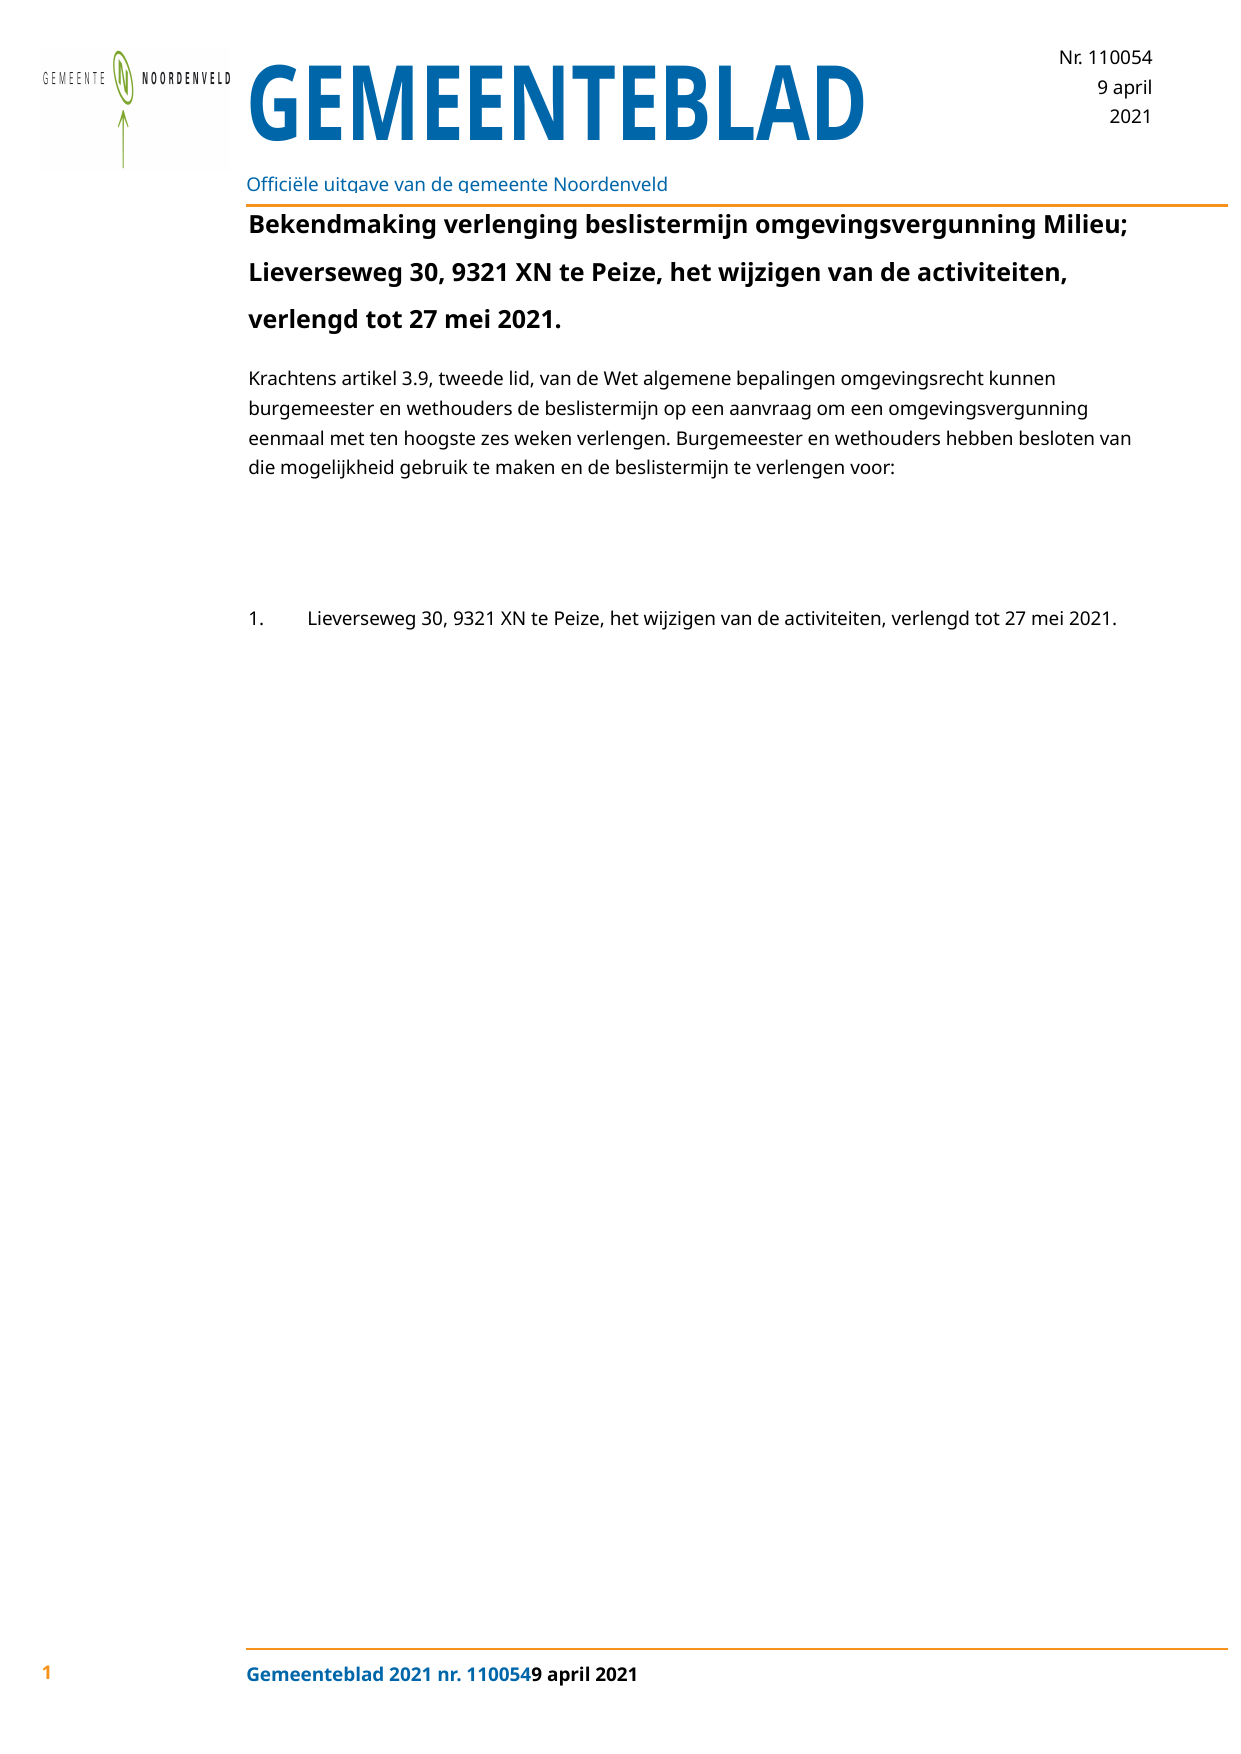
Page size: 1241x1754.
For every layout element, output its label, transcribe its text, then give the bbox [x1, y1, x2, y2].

text Bekendmaking verlenging beslistermijn omgevingsvergunning Milieu; Lieverseweg 30, 9321 XN te Peize, het wijzigen van de activiteiten, verlengd tot 27 mei 2021. [248, 207, 1152, 336]
text Krachtens artikel 3.9, tweede lid, van de Wet algemene bepalingen omgevingsrecht kunnen burgemeester en wethouders de beslistermijn op een aanvraag om een omgevingsvergunning eenmaal met ten hoogste zes weken verlengen. Burgemeester en wethouders hebben besloten van die mogelijkheid gebruik te maken en de beslistermijn te verlengen voor: [248, 366, 1152, 480]
list Lieverseweg 30, 9321 XN te Peize, het wijzigen van de activiteiten, verlengd tot 27 mei 2021. [248, 606, 1152, 631]
picture [41, 47, 231, 172]
